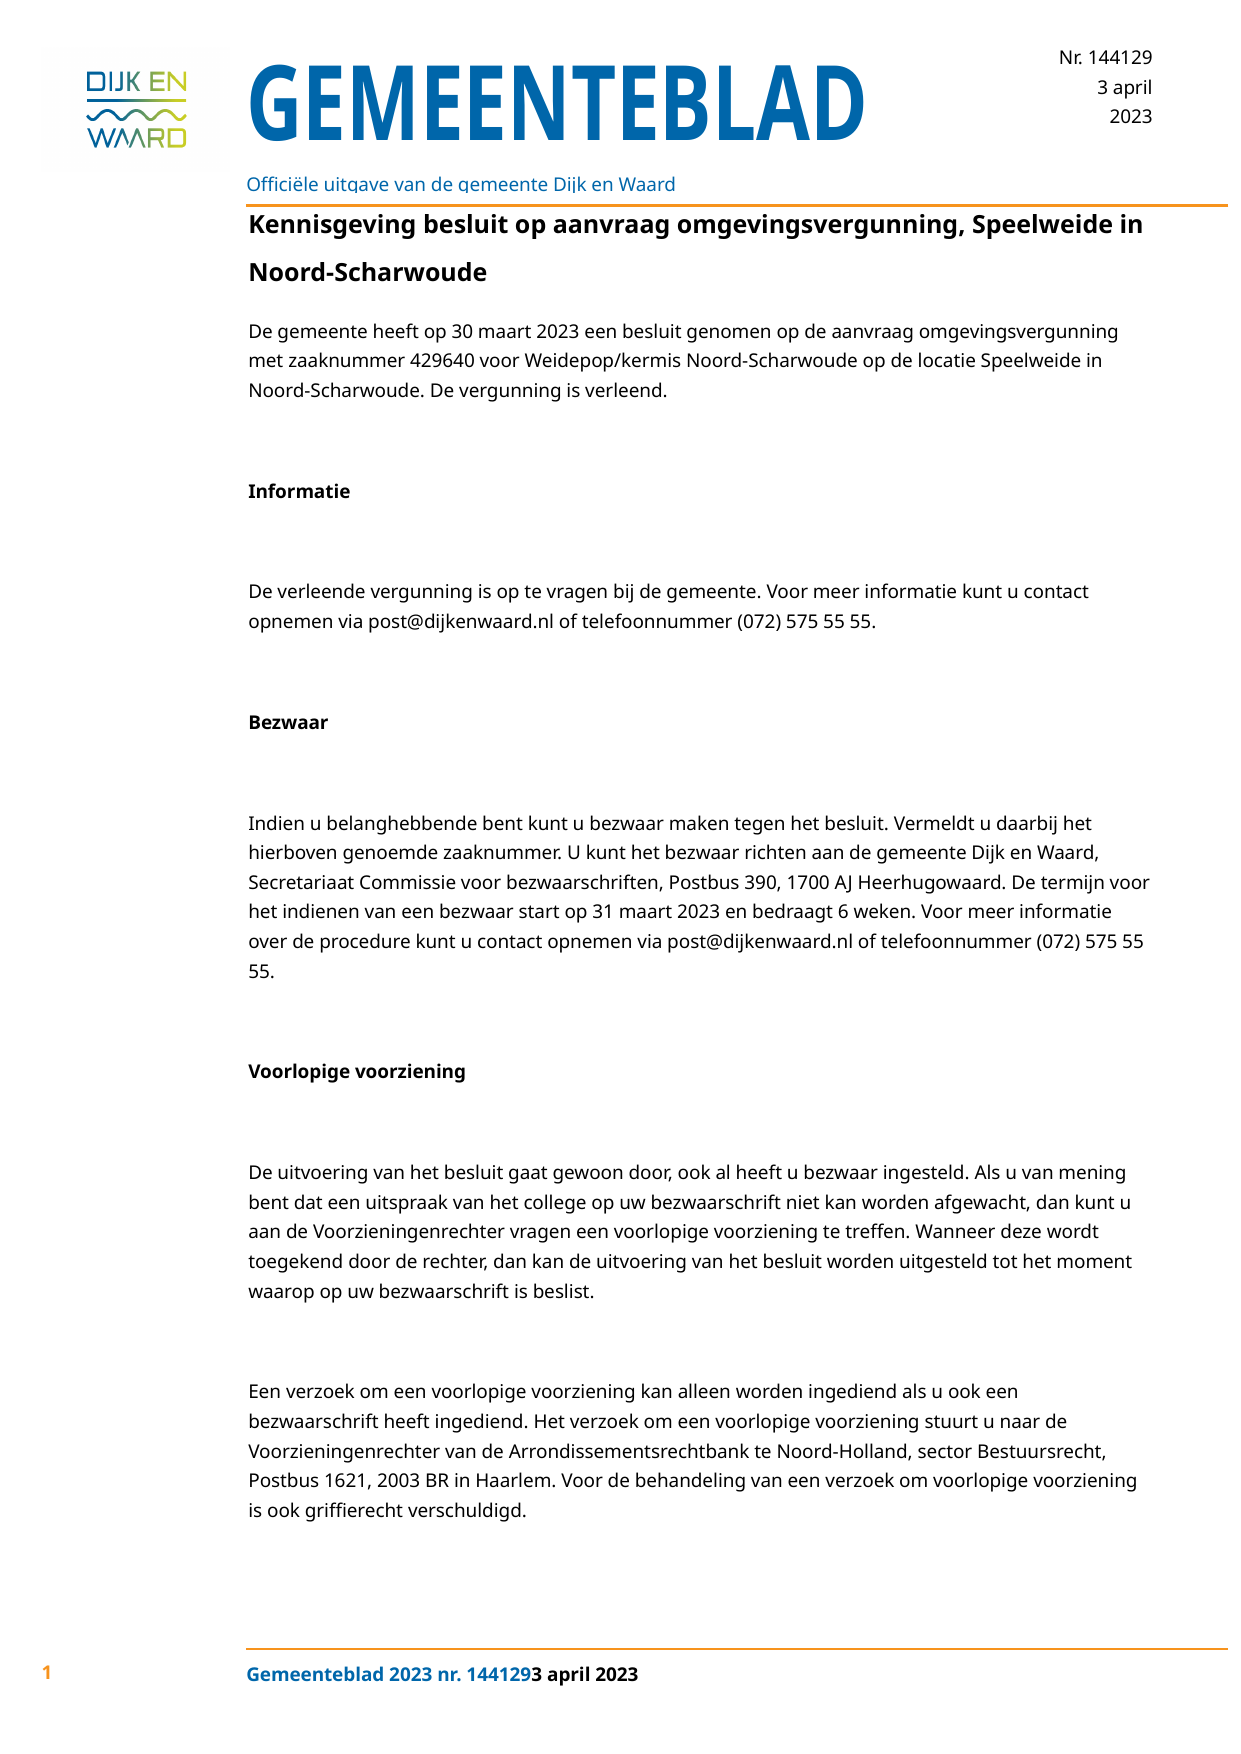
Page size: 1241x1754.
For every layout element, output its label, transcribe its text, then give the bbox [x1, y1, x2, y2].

text Een verzoek om een voorlopige voorziening kan alleen worden ingediend als u ook een bezwaarschrift heeft ingediend. Het verzoek om een voorlopige voorziening stuurt u naar de Voorzieningenrechter van de Arrondissementsrechtbank te Noord-Holland, sector Bestuursrecht, Postbus 1621, 2003 BR in Haarlem. Voor de behandeling van een verzoek om voorlopige voorziening is ook griffierecht verschuldigd. [248, 1379, 1152, 1523]
text Informatie [248, 478, 1152, 504]
text Bezwaar [248, 709, 1152, 735]
text De gemeente heeft op 30 maart 2023 een besluit genomen op de aanvraag omgevingsvergunning met zaaknummer 429640 voor Weidepop/kermis Noord-Scharwoude op de locatie Speelweide in Noord-Scharwoude. De vergunning is verleend. [248, 318, 1152, 403]
text De uitvoering van het besluit gaat gewoon door, ook al heeft u bezwaar ingesteld. Als u van mening bent dat een uitspraak van het college op uw bezwaarschrift niet kan worden afgewacht, dan kunt u aan de Voorzieningenrechter vragen een voorlopige voorziening te treffen. Wanneer deze wordt toegekend door de rechter, dan kan de uitvoering van het besluit worden uitgesteld tot het moment waarop op uw bezwaarschrift is beslist. [248, 1159, 1152, 1304]
picture [41, 47, 231, 172]
text Kennisgeving besluit op aanvraag omgevingsvergunning, Speelweide in Noord-Scharwoude [248, 207, 1152, 288]
text De verleende vergunning is op te vragen bij de gemeente. Voor meer informatie kunt u contact opnemen via post@dijkenwaard.nl of telefoonnummer (072) 575 55 55. [248, 579, 1152, 634]
text Indien u belanghebbende bent kunt u bezwaar maken tegen het besluit. Vermeldt u daarbij het hierboven genoemde zaaknummer. U kunt het bezwaar richten aan de gemeente Dijk en Waard, Secretariaat Commissie voor bezwaarschriften, Postbus 390, 1700 AJ Heerhugowaard. De termijn voor het indienen van een bezwaar start op 31 maart 2023 en bedraagt 6 weken. Voor meer informatie over de procedure kunt u contact opnemen via post@dijkenwaard.nl of telefoonnummer (072) 575 55 55. [248, 810, 1152, 984]
text Voorlopige voorziening [248, 1059, 1152, 1084]
